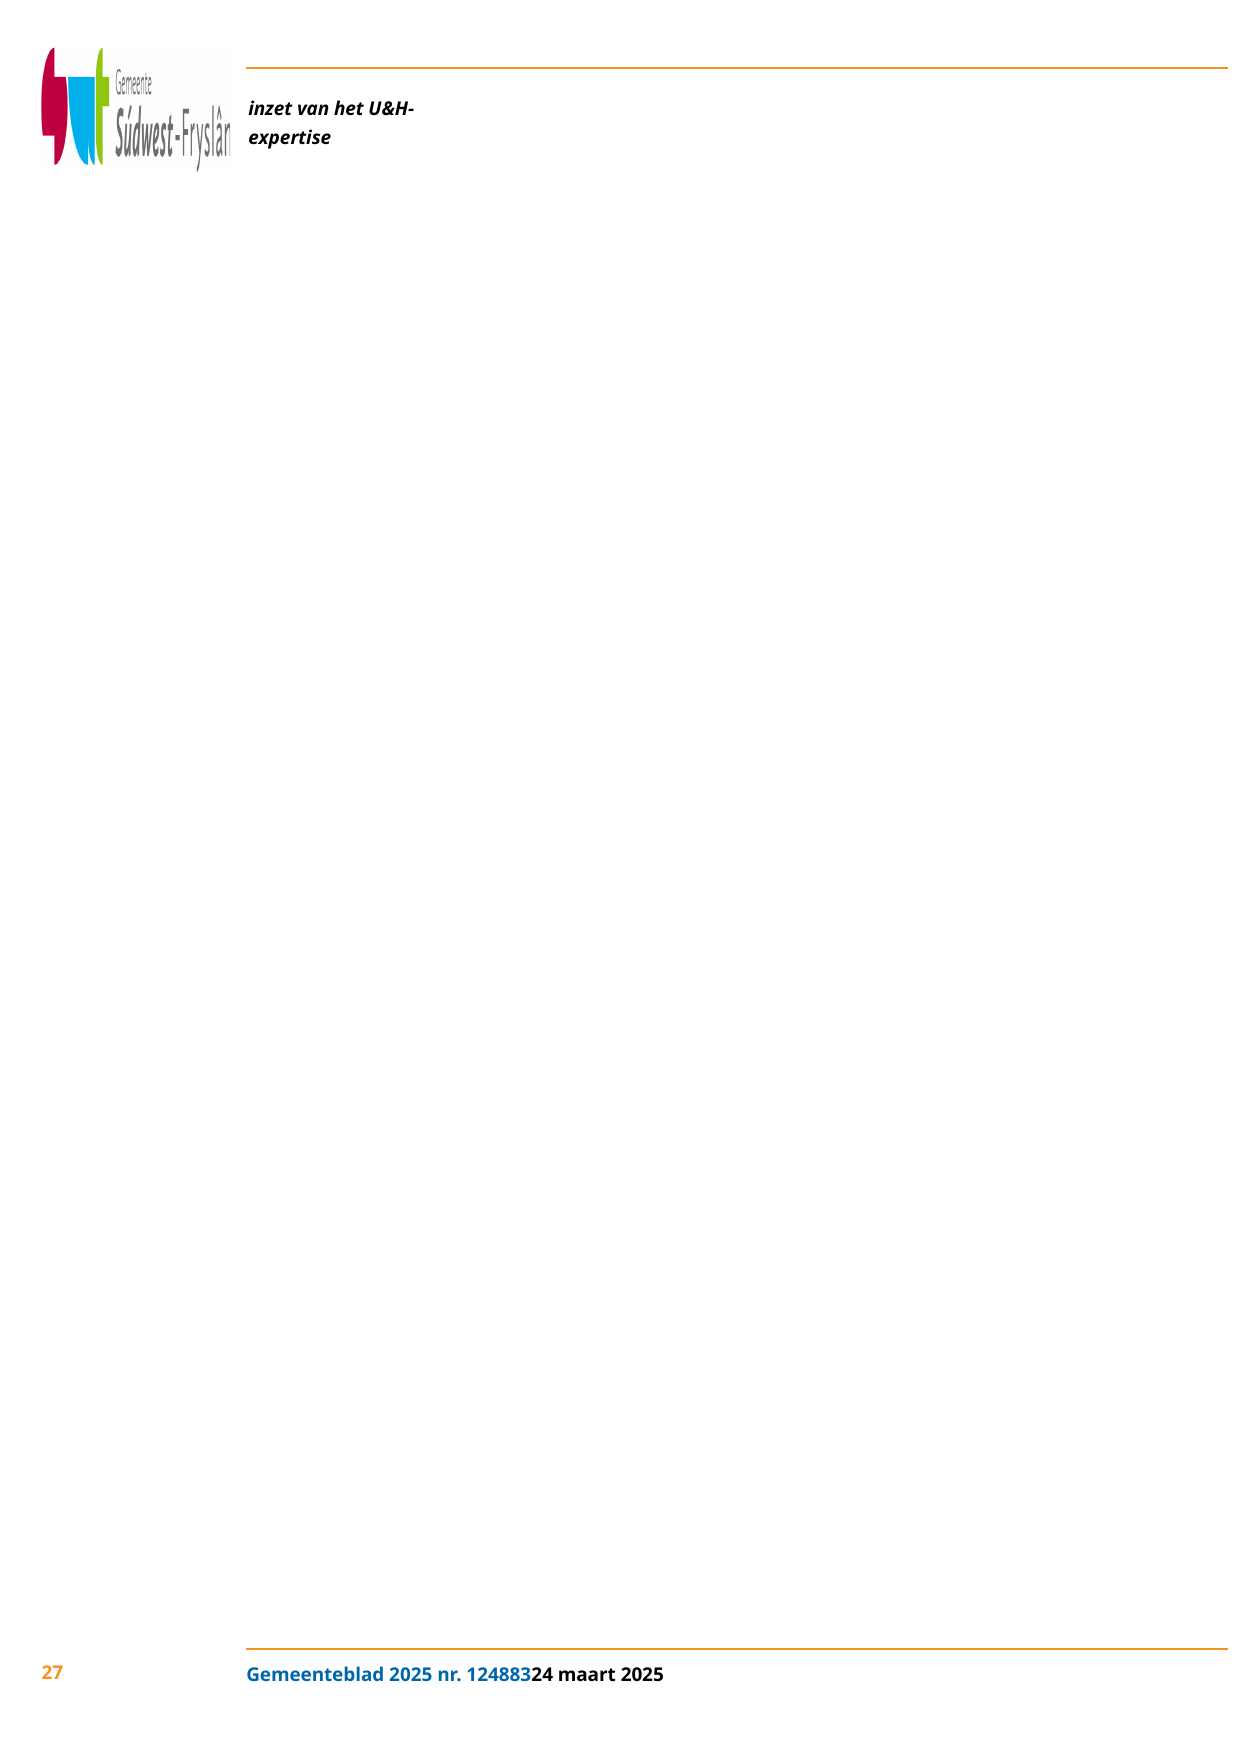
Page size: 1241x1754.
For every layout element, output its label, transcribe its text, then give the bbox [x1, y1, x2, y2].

table_cell [973, 95, 1152, 150]
table_cell [427, 95, 972, 150]
picture [41, 47, 231, 172]
table_cell inzet van het U&H-expertise [248, 95, 427, 150]
